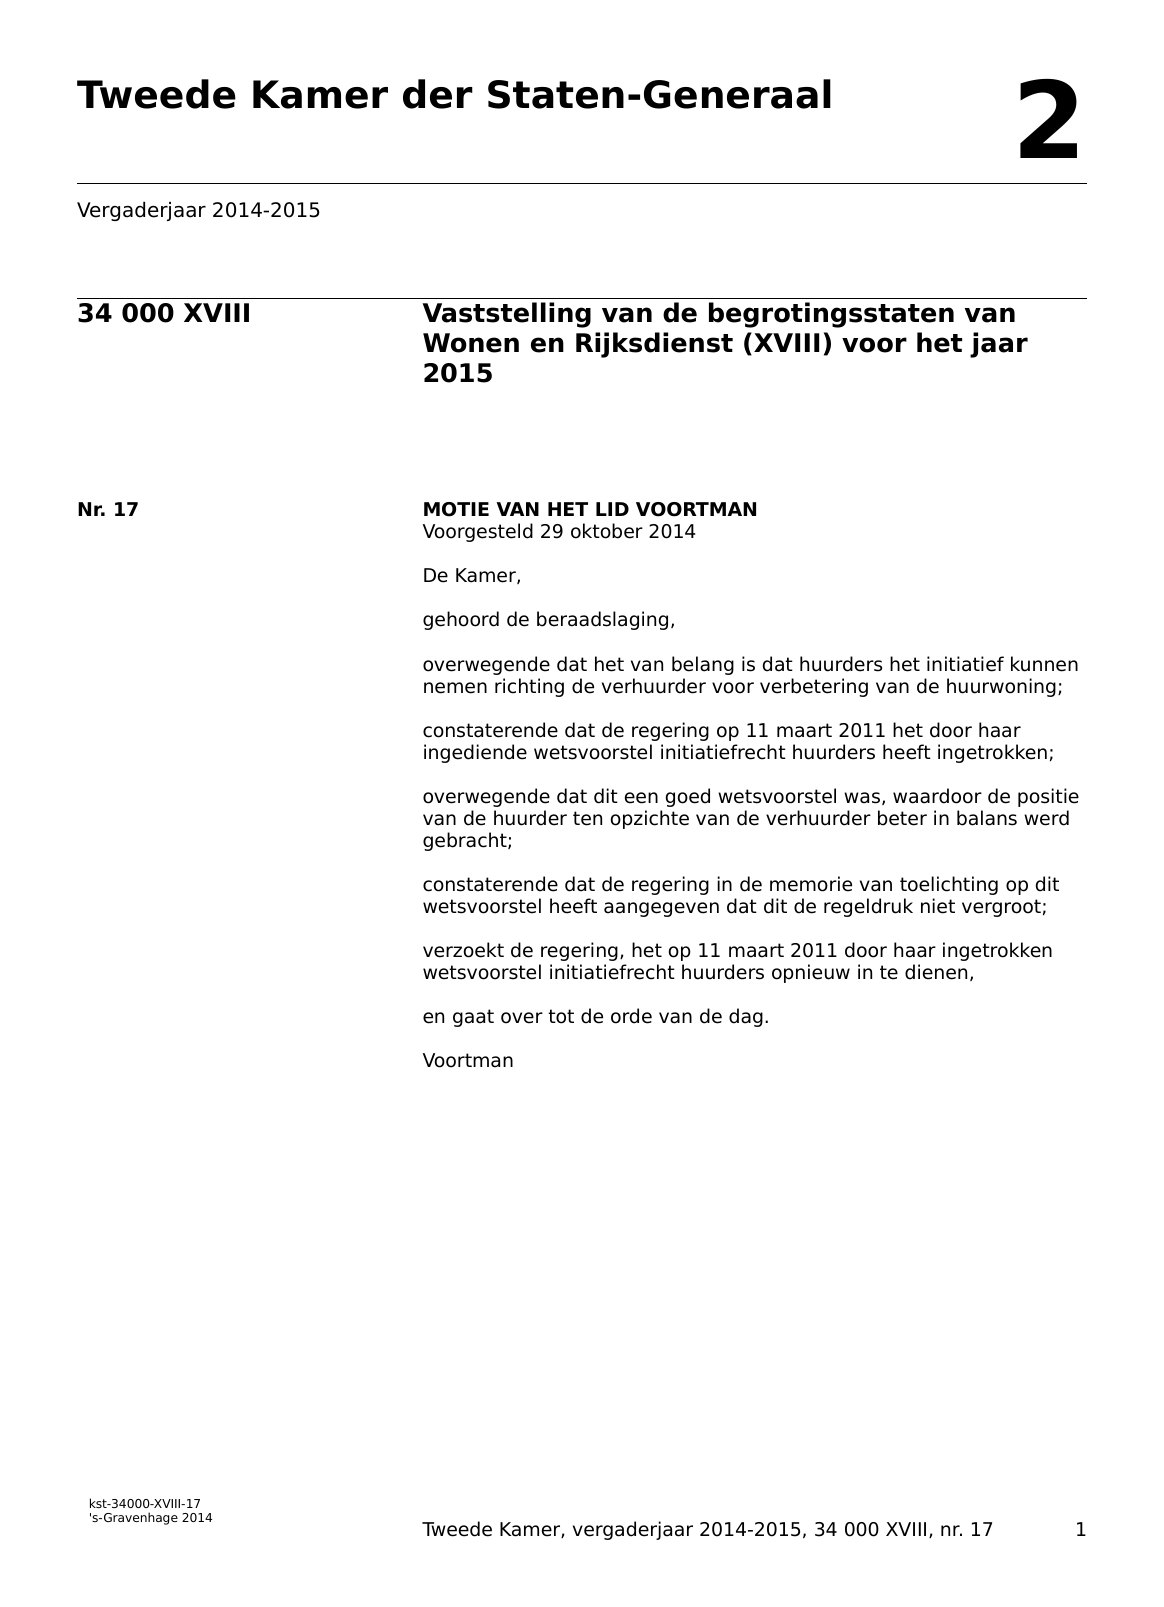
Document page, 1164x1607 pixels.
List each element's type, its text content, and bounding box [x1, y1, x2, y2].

text en gaat over tot de orde van de dag. [422, 1006, 1087, 1028]
text constaterende dat de regering in de memorie van toelichting op dit wetsvoorstel heeft aangegeven dat dit de regeldruk niet vergroot; [422, 874, 1087, 918]
table_cell Vergaderjaar 2014-2015 [77, 184, 1087, 298]
table_header 2 [886, 59, 1087, 183]
text Voortman [422, 1050, 1087, 1072]
text 's-Gravenhage 2014 [88, 1511, 323, 1525]
subtitle Nr. 17 MOTIE VAN HET LID VOORTMAN [77, 499, 1087, 521]
subtitle 34 000 XVIII Vaststelling van de begrotingsstaten van Wonen en Rijksdienst (XVIII) voor het jaar 2015 [77, 299, 1087, 388]
text gehoord de beraadslaging, [422, 609, 1087, 631]
text kst-34000-XVIII-17 [88, 1497, 323, 1511]
text overwegende dat dit een goed wetsvoorstel was, waardoor de positie van de huurder ten opzichte van de verhuurder beter in balans werd gebracht; [422, 786, 1087, 852]
text overwegende dat het van belang is dat huurders het initiatief kunnen nemen richting de verhuurder voor verbetering van de huurwoning; [422, 653, 1087, 697]
text Voorgesteld 29 oktober 2014 [422, 521, 1087, 543]
text De Kamer, [422, 565, 1087, 587]
text constaterende dat de regering op 11 maart 2011 het door haar ingediende wetsvoorstel initiatiefrecht huurders heeft ingetrokken; [422, 720, 1087, 764]
table_header Tweede Kamer der Staten-Generaal [77, 59, 886, 183]
text verzoekt de regering, het op 11 maart 2011 door haar ingetrokken wetsvoorstel initiatiefrecht huurders opnieuw in te dienen, [422, 940, 1087, 984]
